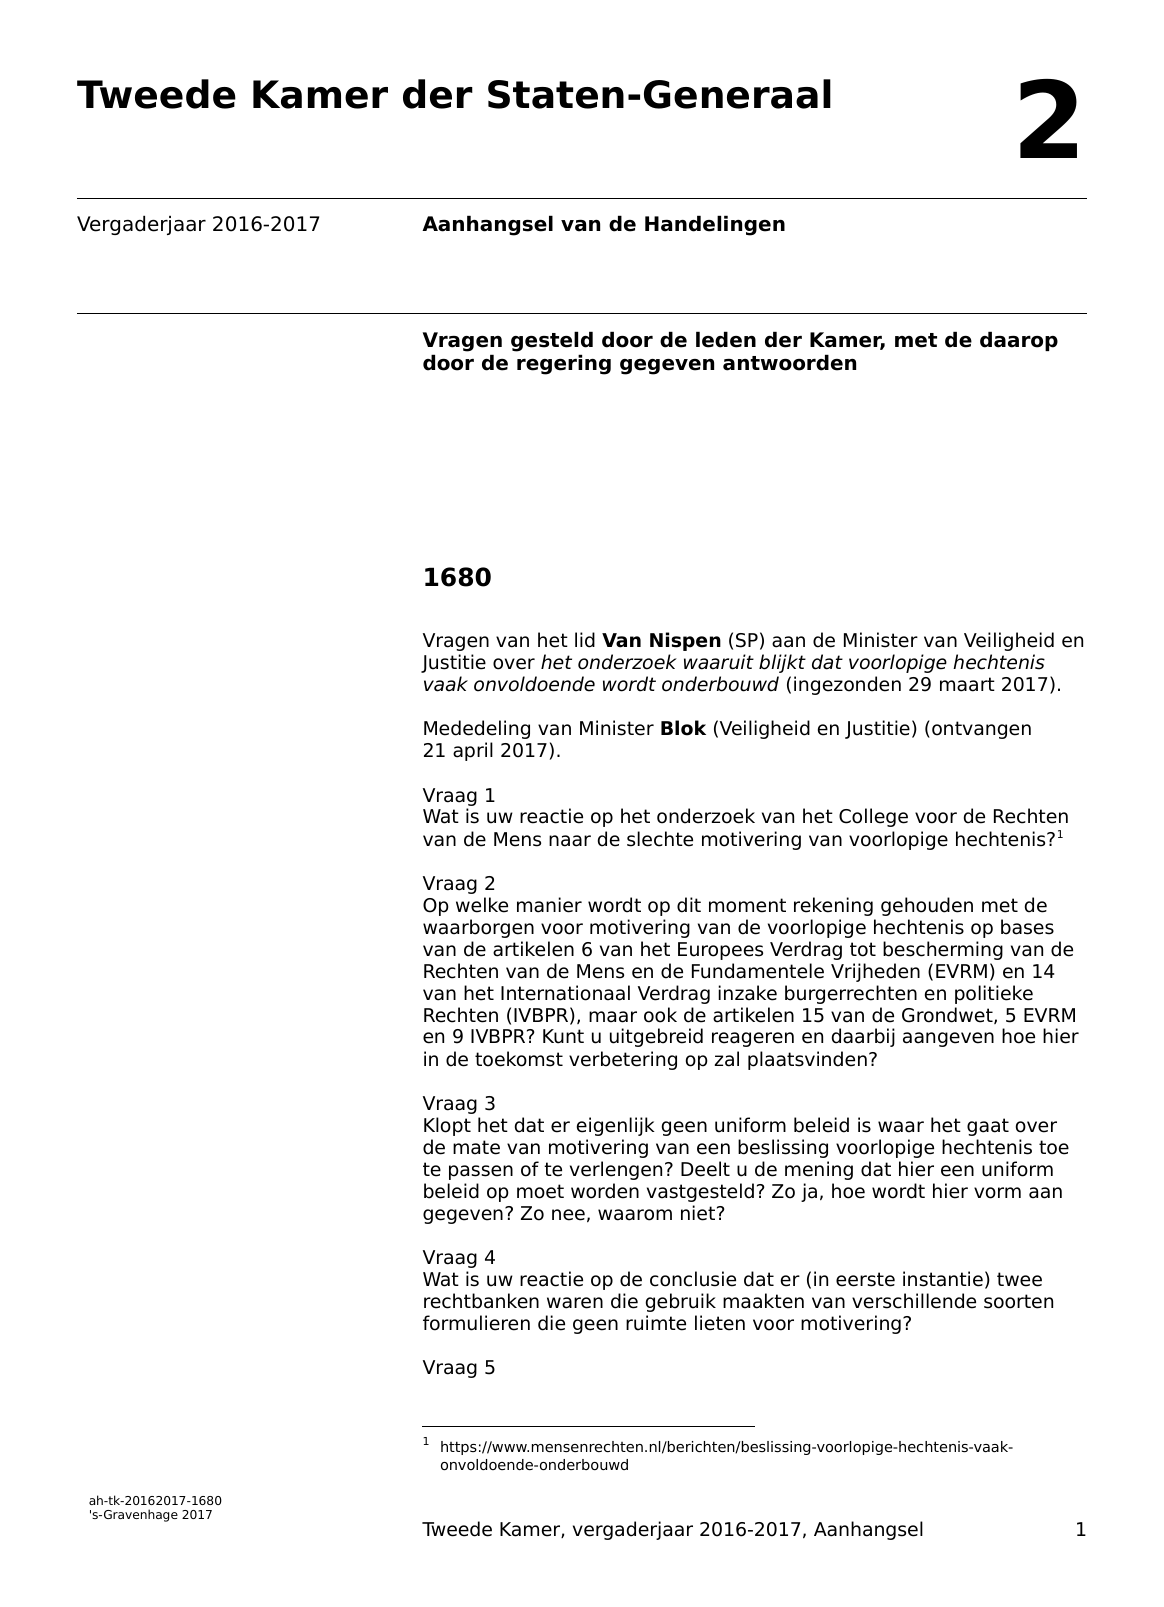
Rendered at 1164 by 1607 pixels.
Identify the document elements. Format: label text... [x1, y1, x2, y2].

text 's-Gravenhage 2017 [88, 1508, 323, 1522]
text 1680 [422, 563, 1087, 592]
text ah-tk-20162017-1680 [88, 1494, 323, 1508]
text Vraag 1 [422, 784, 1087, 806]
text https://www.mensenrechten.nl/berichten/beslissing-voorlopige-hechtenis-vaak-onvoldoende-onderbouwd [422, 1435, 1087, 1474]
text Vraag 3 [422, 1093, 1087, 1114]
table_header Tweede Kamer der Staten-Generaal [77, 59, 886, 198]
text Vraag 4 [422, 1247, 1087, 1269]
table_cell Aanhangsel van de Handelingen [422, 199, 1087, 313]
table_cell Vergaderjaar 2016-2017 [77, 199, 422, 313]
text Op welke manier wordt op dit moment rekening gehouden met de waarborgen voor motivering van de voorlopige hechtenis op bases van de artikelen 6 van het Europees Verdrag tot bescherming van de Rechten van de Mens en de Fundamentele Vrijheden (EVRM) en 14 van het Internationaal Verdrag inzake burgerrechten en politieke Rechten (IVBPR), maar ook de artikelen 15 van de Grondwet, 5 EVRM en 9 IVBPR? Kunt u uitgebreid reageren en daarbij aangeven hoe hier in de toekomst verbetering op zal plaatsvinden? [422, 894, 1087, 1070]
table_cell Vragen gesteld door de leden der Kamer, met de daarop door de regering gegeven antwoorden [422, 314, 1087, 375]
text Vraag 2 [422, 873, 1087, 894]
text Wat is uw reactie op de conclusie dat er (in eerste instantie) twee rechtbanken waren die gebruik maakten van verschillende soorten formulieren die geen ruimte lieten voor motivering? [422, 1269, 1087, 1334]
text Vragen van het lid Van Nispen (SP) aan de Minister van Veiligheid en Justitie over het onderzoek waaruit blijkt dat voorlopige hechtenis vaak onvoldoende wordt onderbouwd (ingezonden 29 maart 2017). [422, 630, 1087, 696]
text Vraag 5 [422, 1357, 1087, 1379]
text Mededeling van Minister Blok (Veiligheid en Justitie) (ontvangen 21 april 2017). [422, 718, 1087, 762]
text Wat is uw reactie op het onderzoek van het College voor de Rechten van de Mens naar de slechte motivering van voorlopige hechtenis? [422, 806, 1087, 850]
table_header 2 [886, 59, 1087, 198]
table_cell [77, 314, 422, 375]
text Klopt het dat er eigenlijk geen uniform beleid is waar het gaat over de mate van motivering van een beslissing voorlopige hechtenis toe te passen of te verlengen? Deelt u de mening dat hier een uniform beleid op moet worden vastgesteld? Zo ja, hoe wordt hier vorm aan gegeven? Zo nee, waarom niet? [422, 1114, 1087, 1224]
